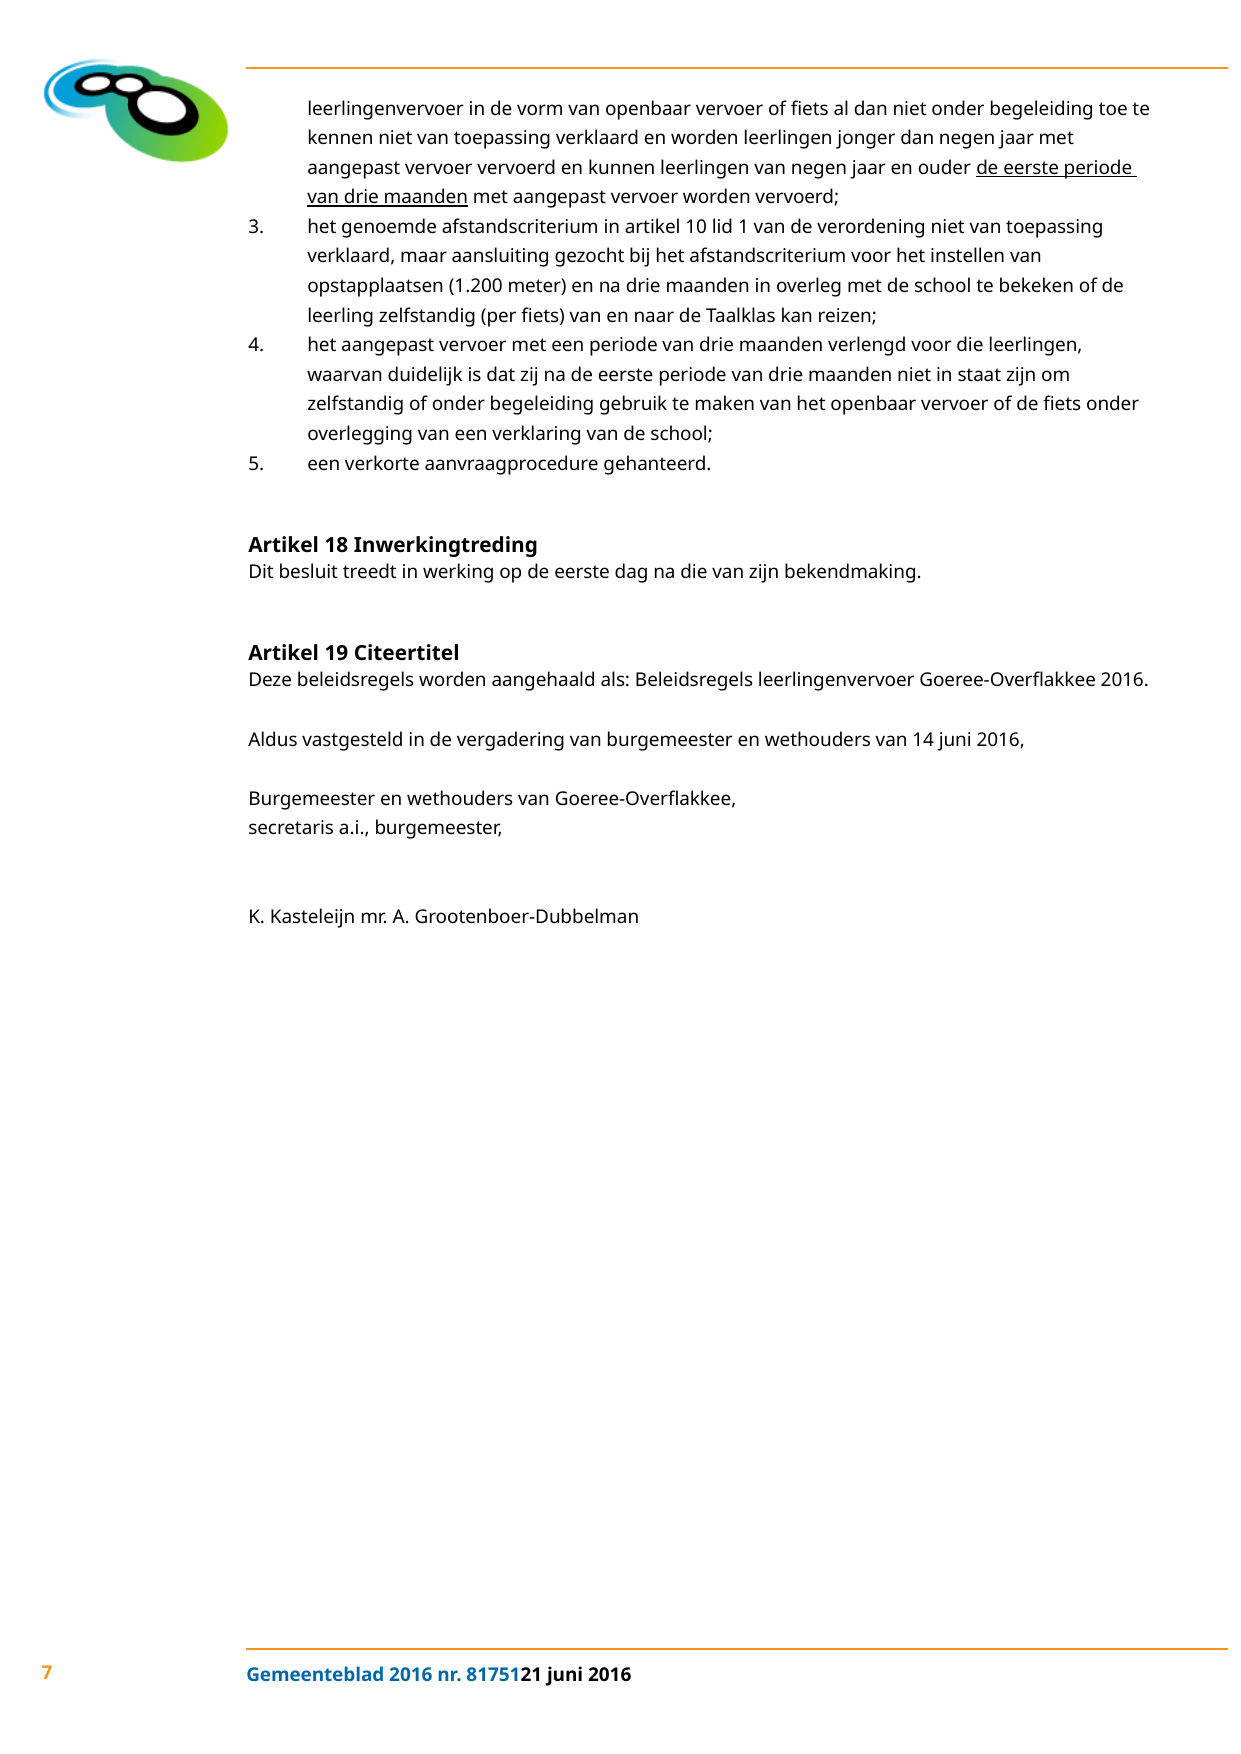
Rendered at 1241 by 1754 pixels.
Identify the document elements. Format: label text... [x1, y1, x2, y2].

text Artikel 19 Citeertitel [248, 638, 1152, 667]
text Artikel 18 Inwerkingtreding [248, 530, 1152, 558]
list het genoemde afstandscriterium in artikel 10 lid 1 van de verordening niet van toepassing verklaard, maar aansluiting gezocht bij het afstandscriterium voor het instellen van opstapplaatsen (1.200 meter) en na drie maanden in overleg met de school te bekeken of de leerling zelfstandig (per fiets) van en naar de Taalklas kan reizen; [248, 213, 1152, 328]
text Dit besluit treedt in werking op de eerste dag na die van zijn bekendmaking. [248, 558, 1152, 584]
list het aangepast vervoer met een periode van drie maanden verlengd voor die leerlingen, waarvan duidelijk is dat zij na de eerste periode van drie maanden niet in staat zijn om zelfstandig of onder begeleiding gebruik te maken van het openbaar vervoer of de fiets onder overlegging van een verklaring van de school; [248, 331, 1152, 446]
list een verkorte aanvraagprocedure gehanteerd. [248, 450, 1152, 476]
text Burgemeester en wethouders van Goeree-Overflakkee, [248, 785, 1152, 811]
text Aldus vastgesteld in de vergadering van burgemeester en wethouders van 14 juni 2016, [248, 726, 1152, 752]
list leerlingenvervoer in de vorm van openbaar vervoer of fiets al dan niet onder begeleiding toe te kennen niet van toepassing verklaard en worden leerlingen jonger dan negen jaar met aangepast vervoer vervoerd en kunnen leerlingen van negen jaar en ouder de eerste periode van drie maanden met aangepast vervoer worden vervoerd; [248, 95, 1152, 209]
text K. Kasteleijn mr. A. Grootenboer-Dubbelman [248, 903, 1152, 929]
text Deze beleidsregels worden aangehaald als: Beleidsregels leerlingenvervoer Goeree-Overflakkee 2016. [248, 667, 1152, 692]
picture [41, 47, 231, 172]
text secretaris a.i., burgemeester, [248, 814, 1152, 840]
